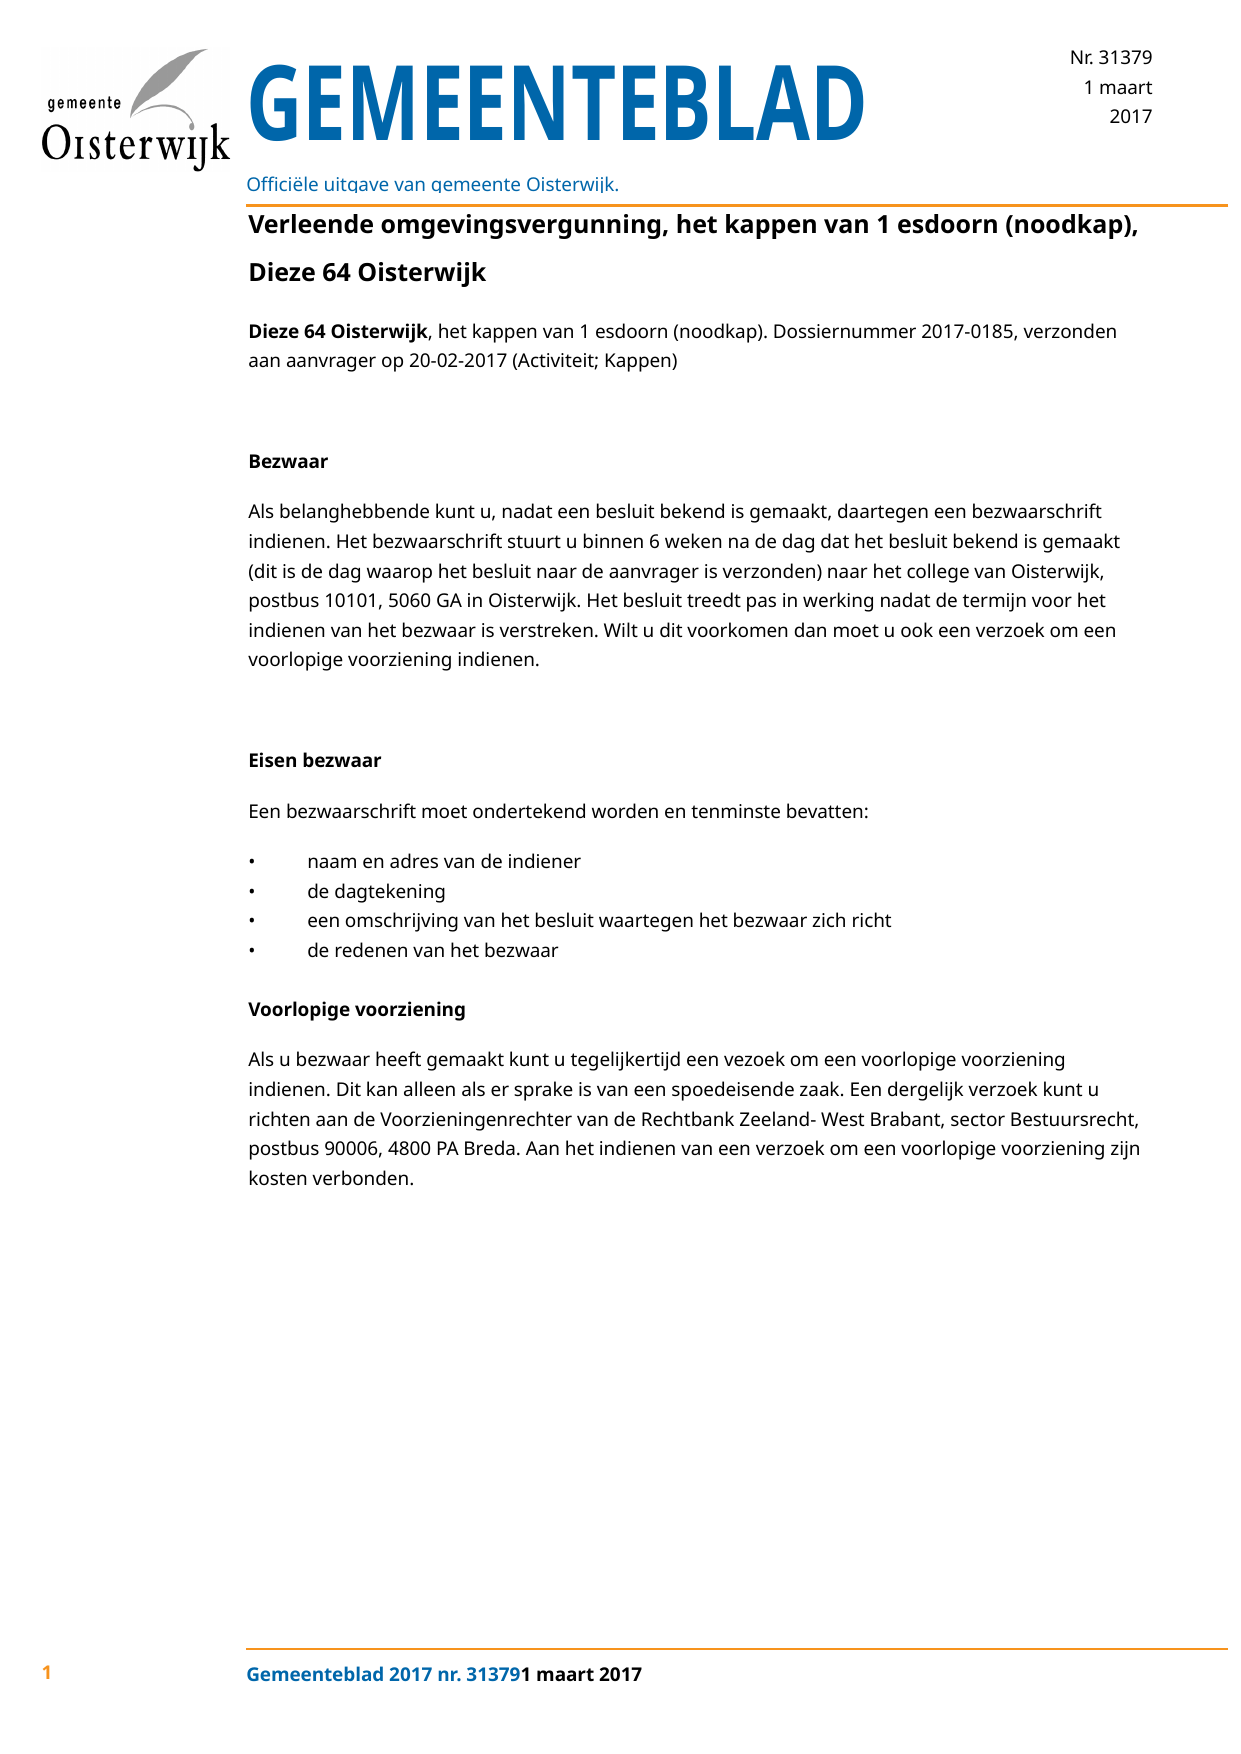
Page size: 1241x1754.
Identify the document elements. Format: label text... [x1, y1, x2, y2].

list de redenen van het bezwaar [248, 937, 1152, 963]
text Bezwaar [248, 448, 1152, 474]
text Een bezwaarschrift moet ondertekend worden en tenminste bevatten: [248, 798, 1152, 824]
list naam en adres van de indiener [248, 848, 1152, 874]
text Verleende omgevingsvergunning, het kappen van 1 esdoorn (noodkap), Dieze 64 Oisterwijk [248, 207, 1152, 288]
list een omschrijving van het besluit waartegen het bezwaar zich richt [248, 907, 1152, 933]
text Als u bezwaar heeft gemaakt kunt u tegelijkertijd een vezoek om een voorlopige voorziening indienen. Dit kan alleen als er sprake is van een spoedeisende zaak. Een dergelijk verzoek kunt u richten aan de Voorzieningenrechter van de Rechtbank Zeeland- West Brabant, sector Bestuursrecht, postbus 90006, 4800 PA Breda. Aan het indienen van een verzoek om een voorlopige voorziening zijn kosten verbonden. [248, 1047, 1152, 1191]
text Eisen bezwaar [248, 747, 1152, 773]
text Voorlopige voorziening [248, 996, 1152, 1022]
text Als belanghebbende kunt u, nadat een besluit bekend is gemaakt, daartegen een bezwaarschrift indienen. Het bezwaarschrift stuurt u binnen 6 weken na de dag dat het besluit bekend is gemaakt (dit is de dag waarop het besluit naar de aanvrager is verzonden) naar het college van Oisterwijk, postbus 10101, 5060 GA in Oisterwijk. Het besluit treedt pas in werking nadat de termijn voor het indienen van het bezwaar is verstreken. Wilt u dit voorkomen dan moet u ook een verzoek om een voorlopige voorziening indienen. [248, 499, 1152, 672]
picture [41, 47, 231, 172]
text Dieze 64 Oisterwijk, het kappen van 1 esdoorn (noodkap). Dossiernummer 2017-0185, verzonden aan aanvrager op 20-02-2017 (Activiteit; Kappen) [248, 318, 1152, 373]
list de dagtekening [248, 878, 1152, 904]
